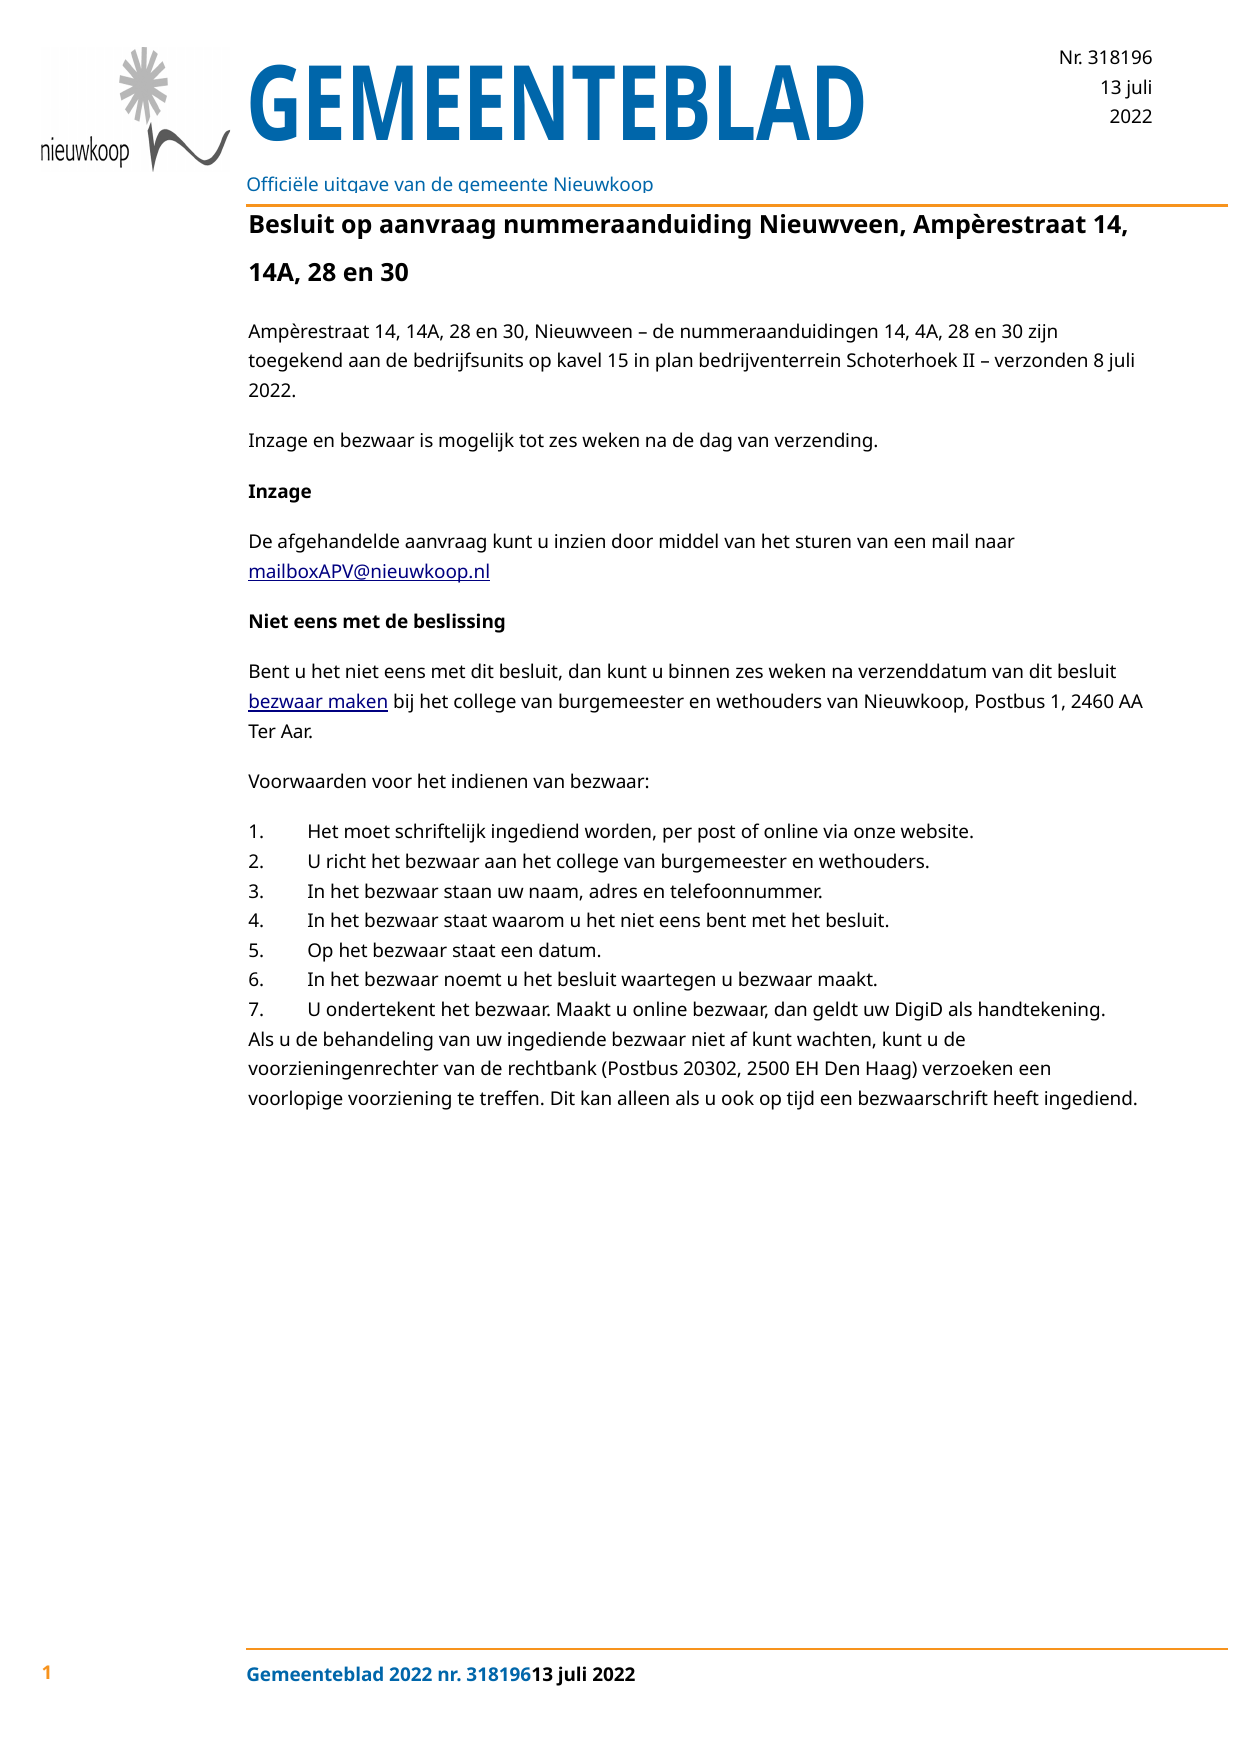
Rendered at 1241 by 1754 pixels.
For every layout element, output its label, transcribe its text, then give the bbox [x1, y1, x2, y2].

list U richt het bezwaar aan het college van burgemeester en wethouders. [248, 848, 1152, 874]
picture [41, 47, 231, 172]
list In het bezwaar staat waarom u het niet eens bent met het besluit. [248, 907, 1152, 933]
text Niet eens met de beslissing [248, 608, 1152, 634]
text Als u de behandeling van uw ingediende bezwaar niet af kunt wachten, kunt u de voorzieningenrechter van de rechtbank (Postbus 20302, 2500 EH Den Haag) verzoeken een voorlopige voorziening te treffen. Dit kan alleen als u ook op tijd een bezwaarschrift heeft ingediend. [248, 1026, 1152, 1111]
list Het moet schriftelijk ingediend worden, per post of online via onze website. [248, 819, 1152, 844]
text Bent u het niet eens met dit besluit, dan kunt u binnen zes weken na verzenddatum van dit besluit bezwaar maken bij het college van burgemeester en wethouders van Nieuwkoop, Postbus 1, 2460 AA Ter Aar. [248, 659, 1152, 744]
text Voorwaarden voor het indienen van bezwaar: [248, 768, 1152, 794]
list Op het bezwaar staat een datum. [248, 937, 1152, 963]
list In het bezwaar noemt u het besluit waartegen u bezwaar maakt. [248, 967, 1152, 992]
text Inzage en bezwaar is mogelijk tot zes weken na de dag van verzending. [248, 427, 1152, 453]
text De afgehandelde aanvraag kunt u inzien door middel van het sturen van een mail naar mailboxAPV@nieuwkoop.nl [248, 528, 1152, 584]
list U ondertekent het bezwaar. Maakt u online bezwaar, dan geldt uw DigiD als handtekening. [248, 996, 1152, 1022]
text Besluit op aanvraag nummeraanduiding Nieuwveen, Ampèrestraat 14, 14A, 28 en 30 [248, 207, 1152, 288]
text Ampèrestraat 14, 14A, 28 en 30, Nieuwveen – de nummeraanduidingen 14, 4A, 28 en 30 zijn toegekend aan de bedrijfsunits op kavel 15 in plan bedrijventerrein Schoterhoek II – verzonden 8 juli 2022. [248, 318, 1152, 403]
list In het bezwaar staan uw naam, adres en telefoonnummer. [248, 878, 1152, 904]
text Inzage [248, 478, 1152, 504]
